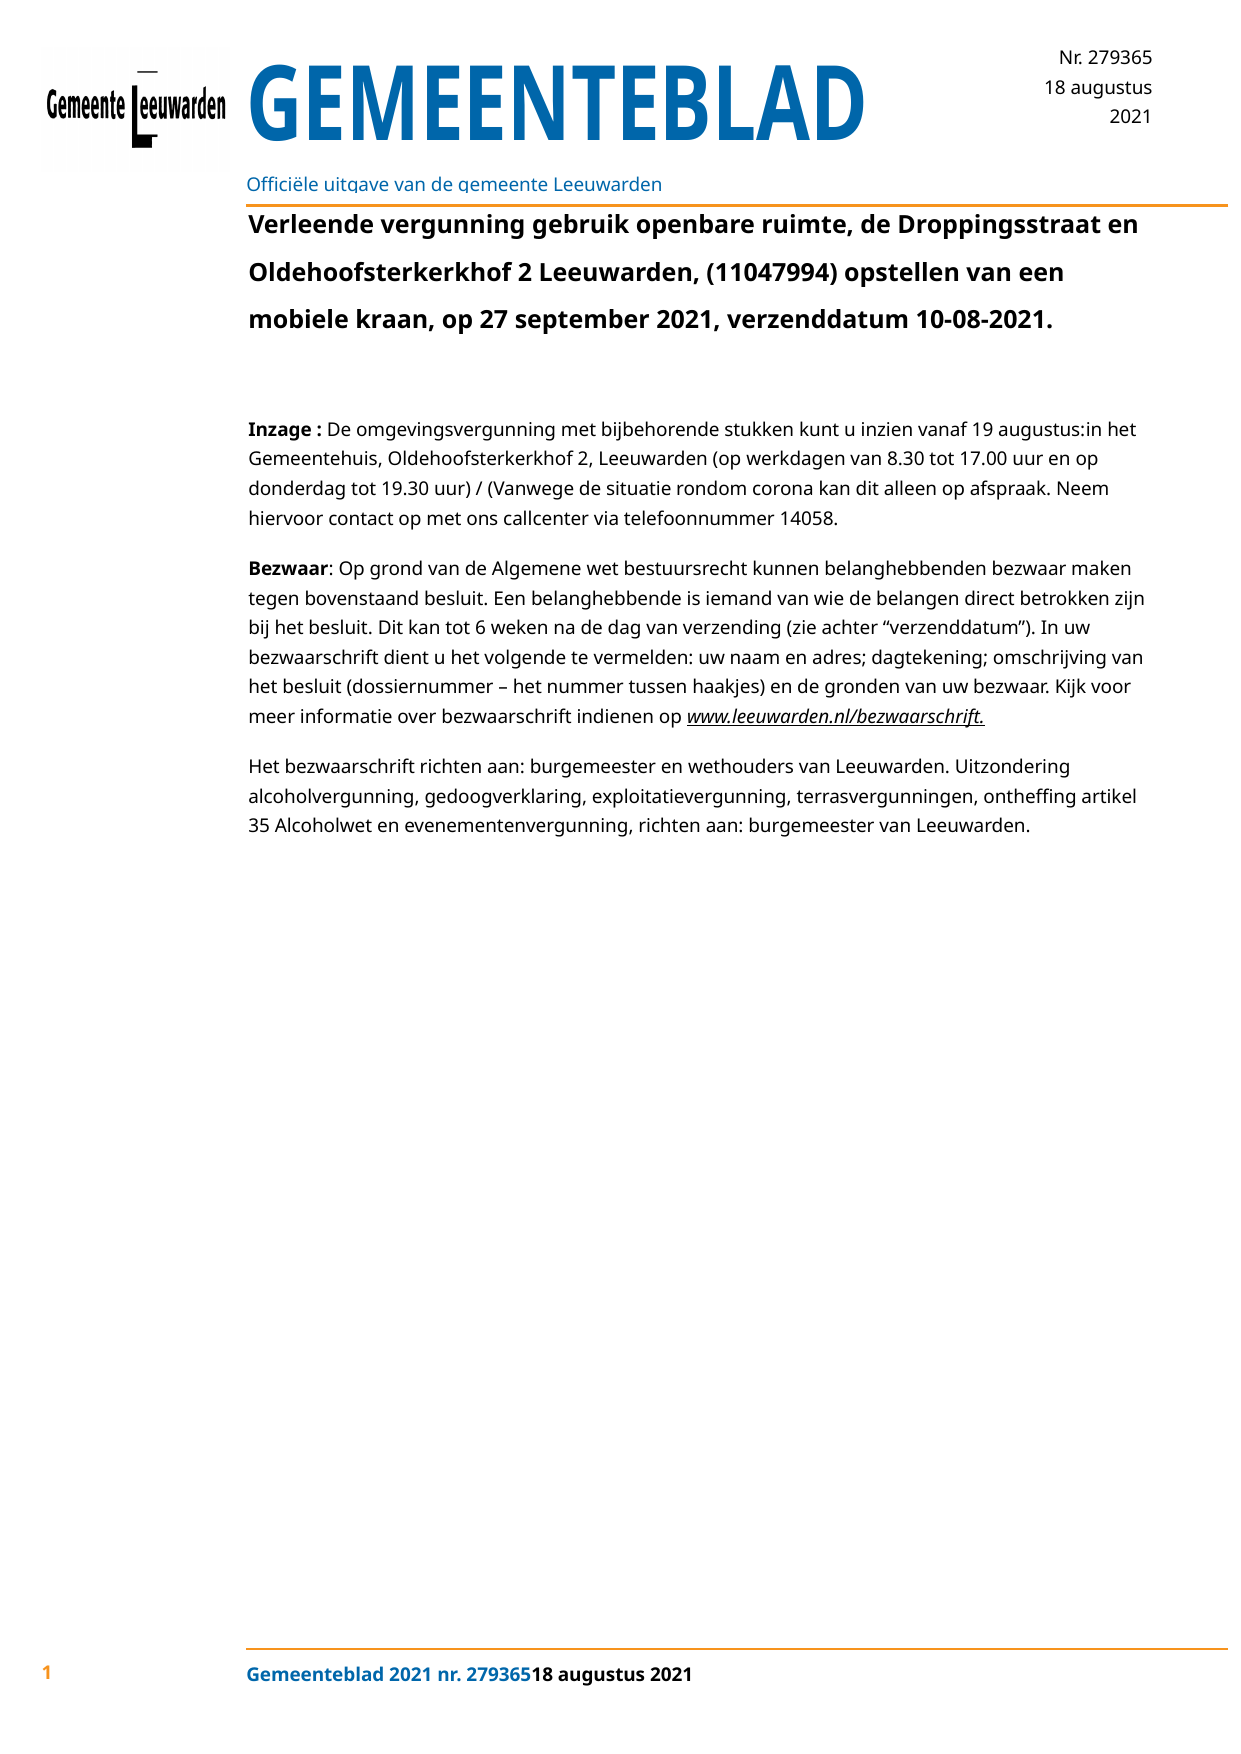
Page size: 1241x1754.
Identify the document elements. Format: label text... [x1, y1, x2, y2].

picture [41, 47, 231, 172]
text Inzage : De omgevingsvergunning met bijbehorende stukken kunt u inzien vanaf 19 augustus:in het Gemeentehuis, Oldehoofsterkerkhof 2, Leeuwarden (op werkdagen van 8.30 tot 17.00 uur en op donderdag tot 19.30 uur) / (Vanwege de situatie rondom corona kan dit alleen op afspraak. Neem hiervoor contact op met ons callcenter via telefoonnummer 14058. [248, 416, 1152, 530]
text Verleende vergunning gebruik openbare ruimte, de Droppingsstraat en Oldehoofsterkerkhof 2 Leeuwarden, (11047994) opstellen van een mobiele kraan, op 27 september 2021, verzenddatum 10-08-2021. [248, 207, 1152, 336]
text Bezwaar: Op grond van de Algemene wet bestuursrecht kunnen belanghebbenden bezwaar maken tegen bovenstaand besluit. Een belanghebbende is iemand van wie de belangen direct betrokken zijn bij het besluit. Dit kan tot 6 weken na de dag van verzending (zie achter “verzenddatum”). In uw bezwaarschrift dient u het volgende te vermelden: uw naam en adres; dagtekening; omschrijving van het besluit (dossiernummer – het nummer tussen haakjes) en de gronden van uw bezwaar. Kijk voor meer informatie over bezwaarschrift indienen op www.leeuwarden.nl/bezwaarschrift. [248, 555, 1152, 729]
text Het bezwaarschrift richten aan: burgemeester en wethouders van Leeuwarden. Uitzondering alcoholvergunning, gedoogverklaring, exploitatievergunning, terrasvergunningen, ontheffing artikel 35 Alcoholwet en evenementenvergunning, richten aan: burgemeester van Leeuwarden. [248, 753, 1152, 838]
